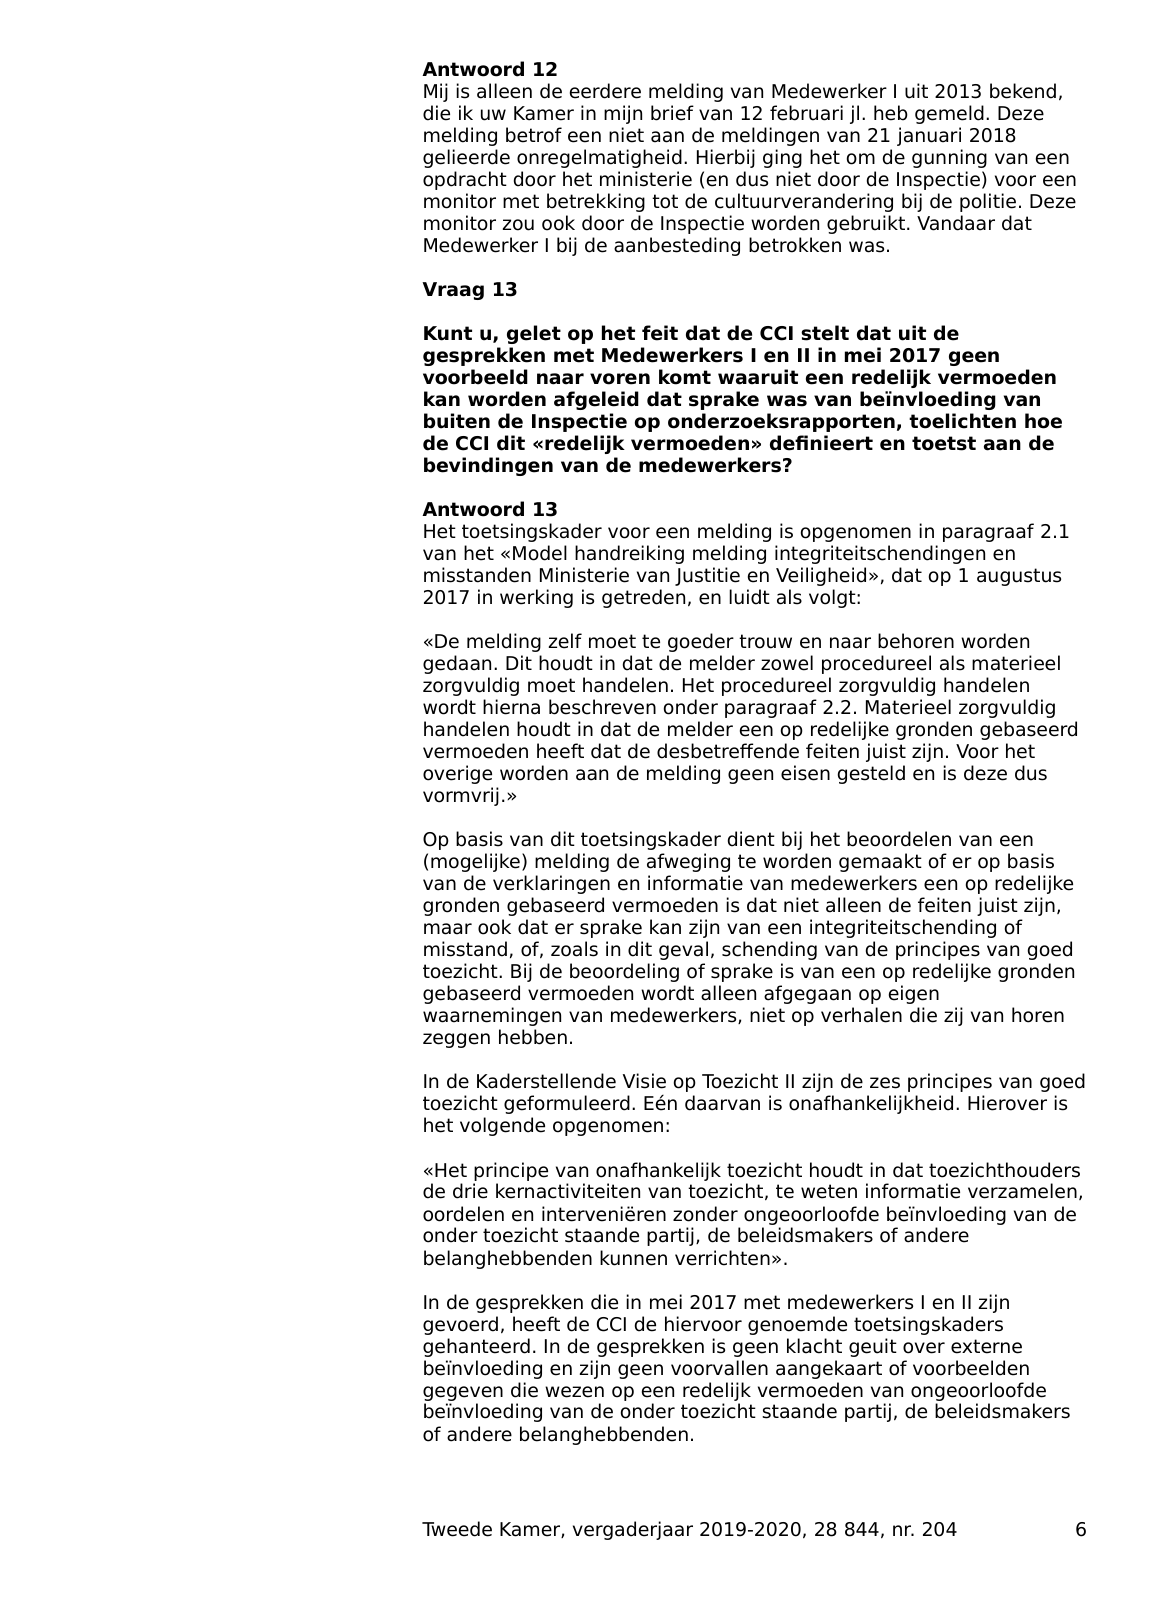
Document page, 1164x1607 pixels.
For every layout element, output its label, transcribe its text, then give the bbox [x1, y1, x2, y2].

text In de gesprekken die in mei 2017 met medewerkers I en II zijn gevoerd, heeft de CCI de hiervoor genoemde toetsingskaders gehanteerd. In de gesprekken is geen klacht geuit over externe beïnvloeding en zijn geen voorvallen aangekaart of voorbeelden gegeven die wezen op een redelijk vermoeden van ongeoorloofde beïnvloeding van de onder toezicht staande partij, de beleidsmakers of andere belanghebbenden. [422, 1292, 1087, 1445]
text Het toetsingskader voor een melding is opgenomen in paragraaf 2.1 van het «Model handreiking melding integriteitschendingen en misstanden Ministerie van Justitie en Veiligheid», dat op 1 augustus 2017 in werking is getreden, en luidt als volgt: [422, 521, 1087, 609]
subtitle Antwoord 12 [422, 59, 1087, 81]
text «De melding zelf moet te goeder trouw en naar behoren worden gedaan. Dit houdt in dat de melder zowel procedureel als materieel zorgvuldig moet handelen. Het procedureel zorgvuldig handelen wordt hierna beschreven onder paragraaf 2.2. Materieel zorgvuldig handelen houdt in dat de melder een op redelijke gronden gebaseerd vermoeden heeft dat de desbetreffende feiten juist zijn. Voor het overige worden aan de melding geen eisen gesteld en is deze dus vormvrij.» [422, 631, 1087, 807]
text Mij is alleen de eerdere melding van Medewerker I uit 2013 bekend, die ik uw Kamer in mijn brief van 12 februari jl. heb gemeld. Deze melding betrof een niet aan de meldingen van 21 januari 2018 gelieerde onregelmatigheid. Hierbij ging het om de gunning van een opdracht door het ministerie (en dus niet door de Inspectie) voor een monitor met betrekking tot de cultuurverandering bij de politie. Deze monitor zou ook door de Inspectie worden gebruikt. Vandaar dat Medewerker I bij de aanbesteding betrokken was. [422, 81, 1087, 257]
text «Het principe van onafhankelijk toezicht houdt in dat toezichthouders de drie kernactiviteiten van toezicht, te weten informatie verzamelen, oordelen en interveniëren zonder ongeoorloofde beïnvloeding van de onder toezicht staande partij, de beleidsmakers of andere belanghebbenden kunnen verrichten». [422, 1159, 1087, 1269]
text Op basis van dit toetsingskader dient bij het beoordelen van een (mogelijke) melding de afweging te worden gemaakt of er op basis van de verklaringen en informatie van medewerkers een op redelijke gronden gebaseerd vermoeden is dat niet alleen de feiten juist zijn, maar ook dat er sprake kan zijn van een integriteitschending of misstand, of, zoals in dit geval, schending van de principes van goed toezicht. Bij de beoordeling of sprake is van een op redelijke gronden gebaseerd vermoeden wordt alleen afgegaan op eigen waarnemingen van medewerkers, niet op verhalen die zij van horen zeggen hebben. [422, 829, 1087, 1049]
text Kunt u, gelet op het feit dat de CCI stelt dat uit de gesprekken met Medewerkers I en II in mei 2017 geen voorbeeld naar voren komt waaruit een redelijk vermoeden kan worden afgeleid dat sprake was van beïnvloeding van buiten de Inspectie op onderzoeksrapporten, toelichten hoe de CCI dit «redelijk vermoeden» definieert en toetst aan de bevindingen van de medewerkers? [422, 323, 1087, 477]
subtitle Vraag 13 [422, 279, 1087, 301]
subtitle Antwoord 13 [422, 499, 1087, 521]
text In de Kaderstellende Visie op Toezicht II zijn de zes principes van goed toezicht geformuleerd. Eén daarvan is onafhankelijkheid. Hierover is het volgende opgenomen: [422, 1071, 1087, 1137]
